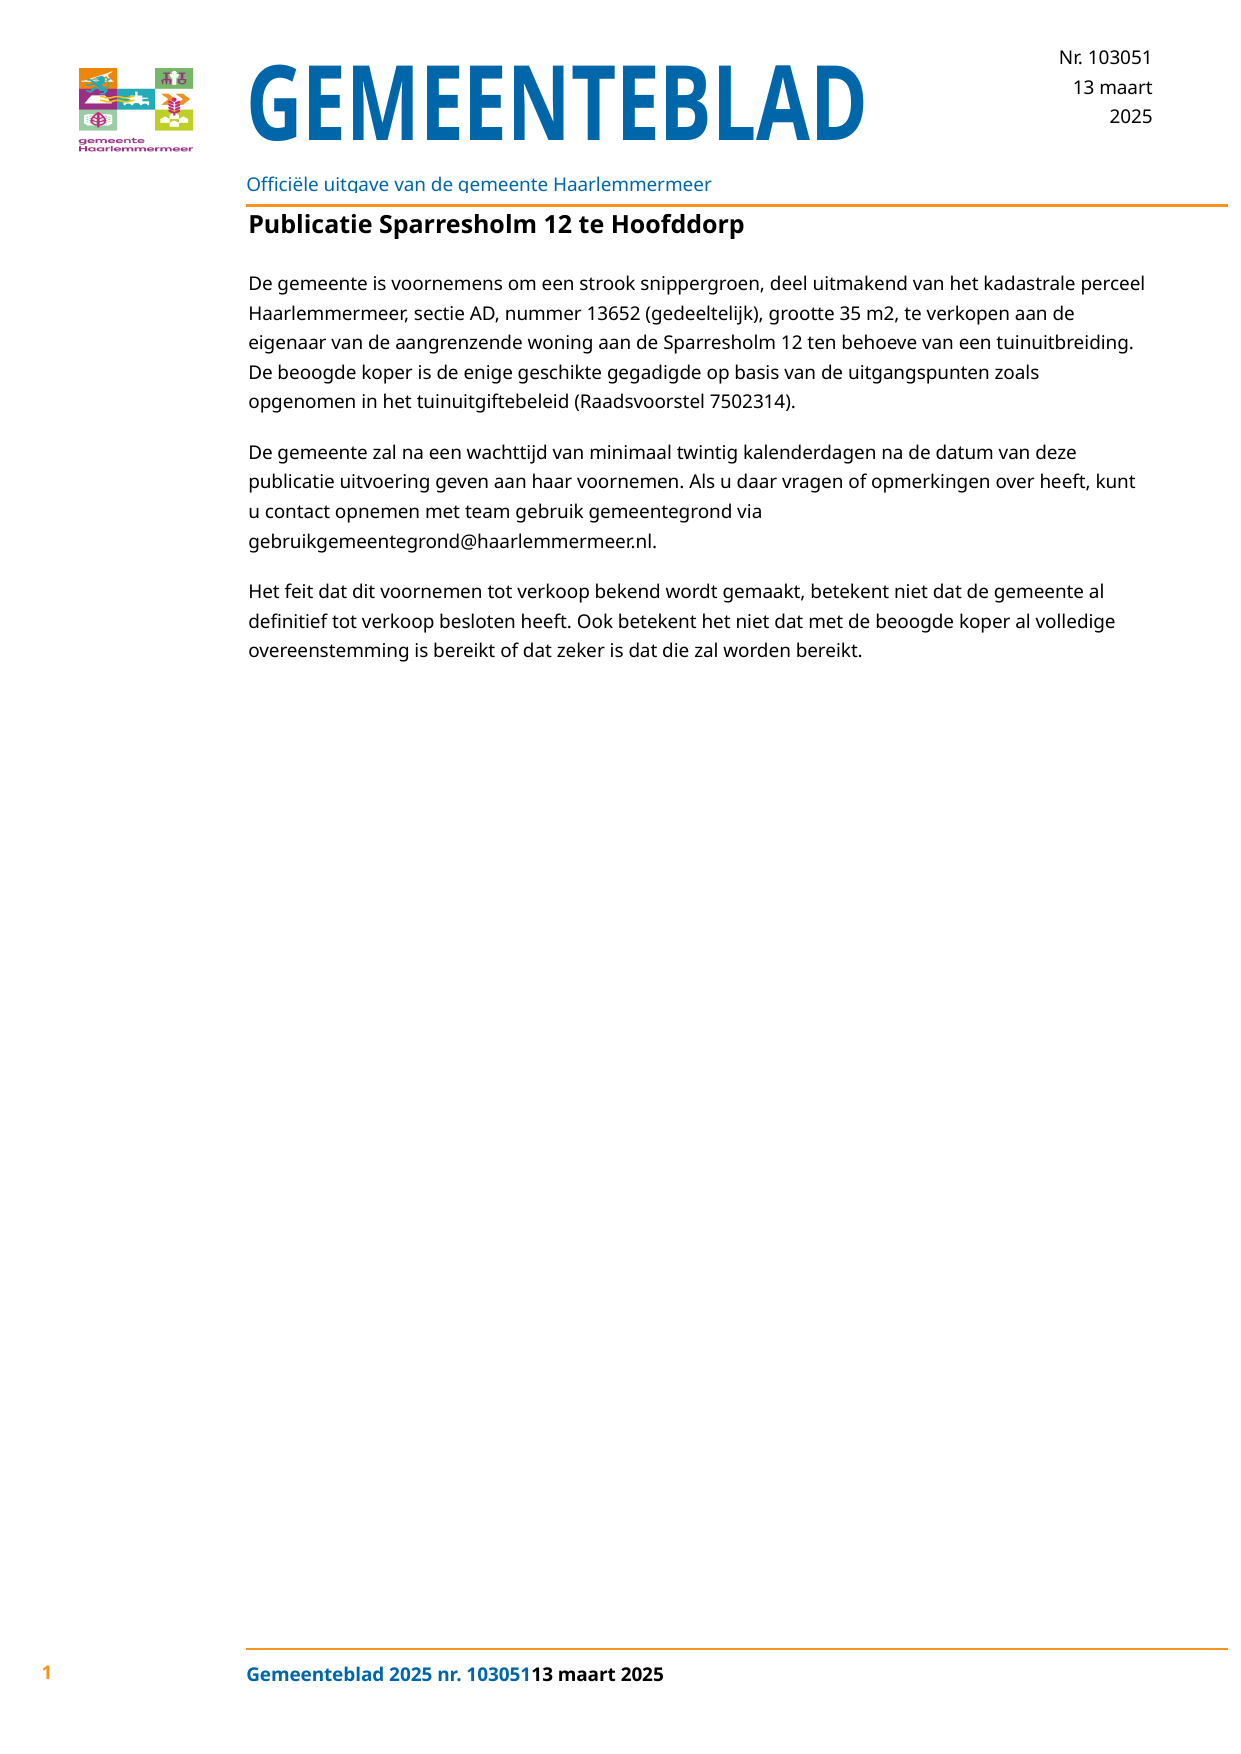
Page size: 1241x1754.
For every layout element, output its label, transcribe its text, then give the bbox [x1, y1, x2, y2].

text Publicatie Sparresholm 12 te Hoofddorp [248, 207, 1152, 241]
text De gemeente zal na een wachttijd van minimaal twintig kalenderdagen na de datum van deze publicatie uitvoering geven aan haar voornemen. Als u daar vragen of opmerkingen over heeft, kunt u contact opnemen met team gebruik gemeentegrond via gebruikgemeentegrond@haarlemmermeer.nl. [248, 439, 1152, 553]
picture [41, 47, 231, 172]
text De gemeente is voornemens om een strook snippergroen, deel uitmakend van het kadastrale perceel Haarlemmermeer, sectie AD, nummer 13652 (gedeeltelijk), grootte 35 m2, te verkopen aan de eigenaar van de aangrenzende woning aan de Sparresholm 12 ten behoeve van een tuinuitbreiding. De beoogde koper is de enige geschikte gegadigde op basis van de uitgangspunten zoals opgenomen in het tuinuitgiftebeleid (Raadsvoorstel 7502314). [248, 270, 1152, 414]
text Het feit dat dit voornemen tot verkoop bekend wordt gemaakt, betekent niet dat de gemeente al definitief tot verkoop besloten heeft. Ook betekent het niet dat met de beoogde koper al volledige overeenstemming is bereikt of dat zeker is dat die zal worden bereikt. [248, 578, 1152, 663]
